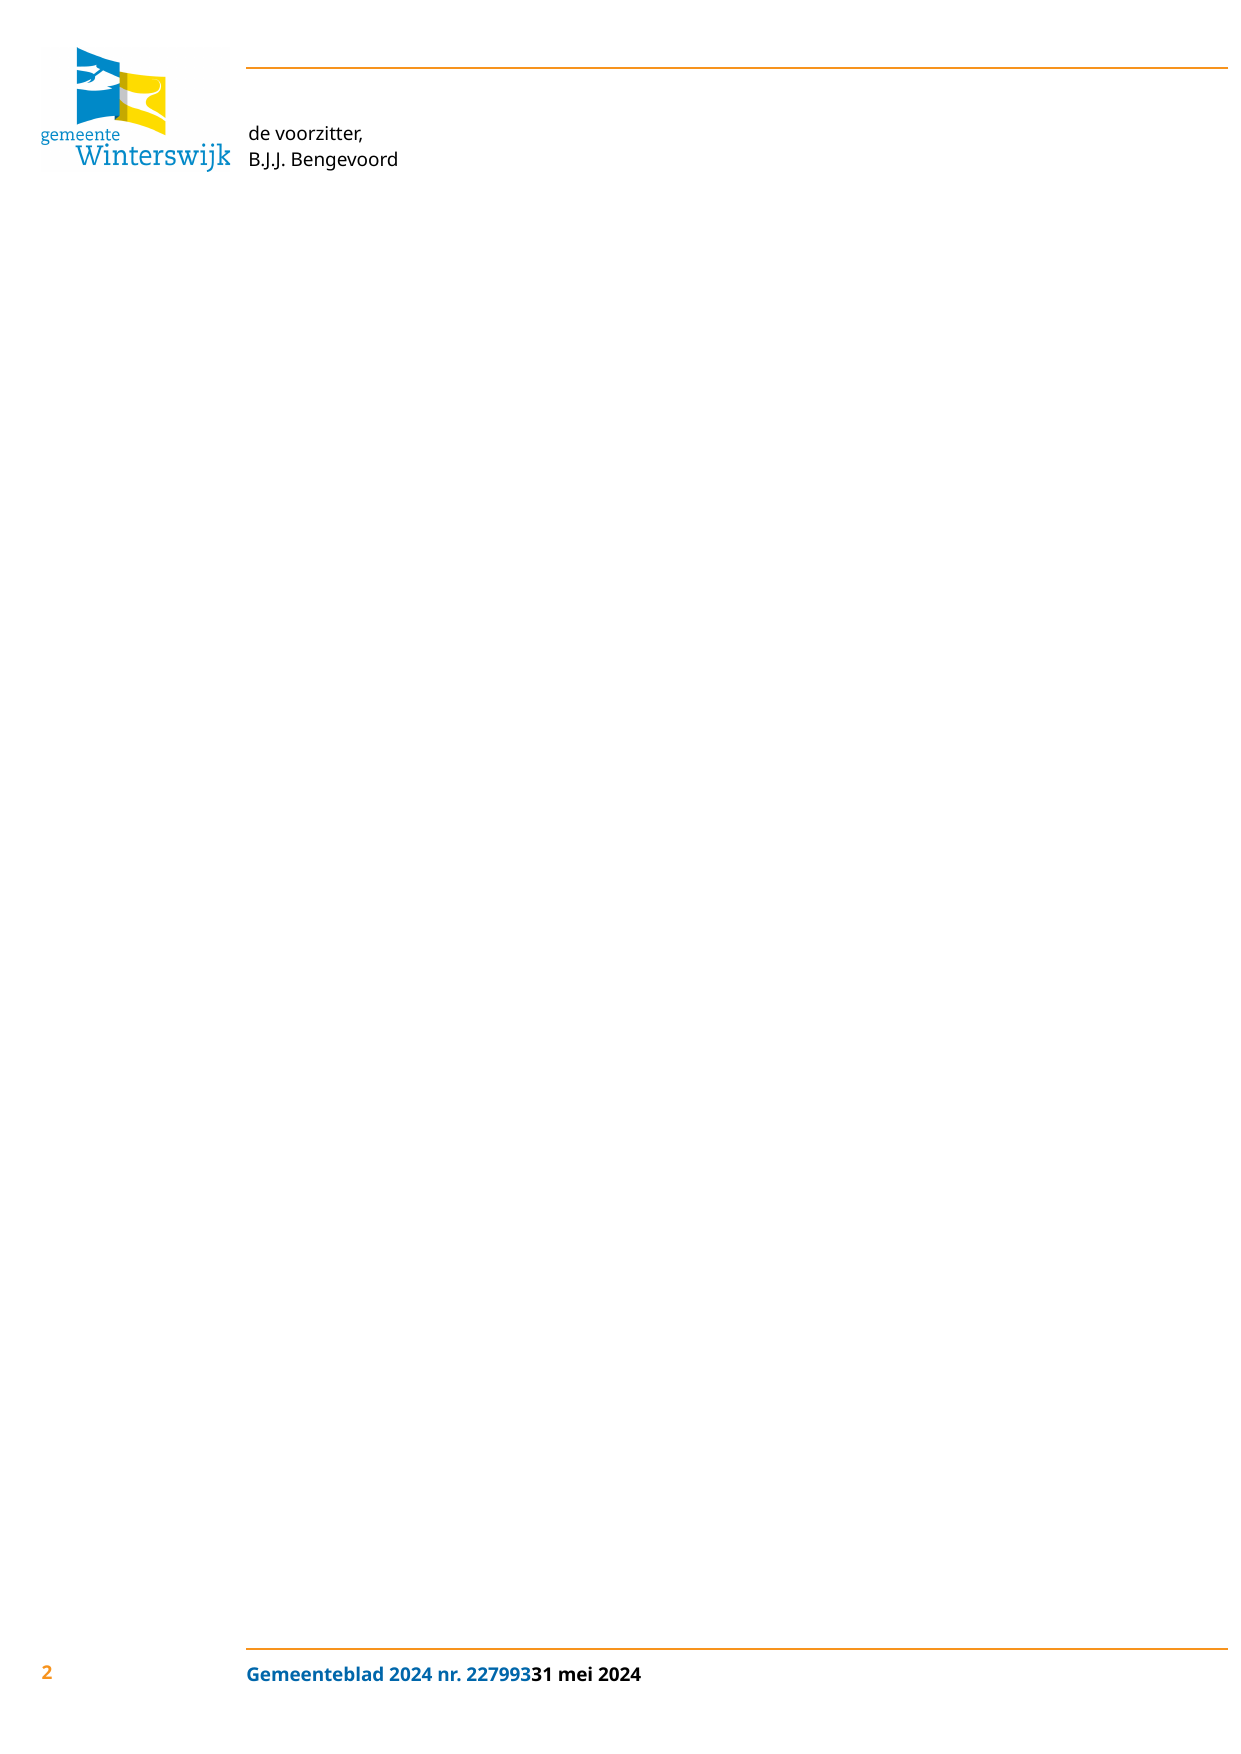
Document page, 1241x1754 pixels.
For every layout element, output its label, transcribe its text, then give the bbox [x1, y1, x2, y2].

text B.J.J. Bengevoord [248, 146, 1152, 172]
picture [225, 153, 231, 162]
text de voorzitter, [248, 121, 1152, 146]
picture [41, 47, 231, 172]
